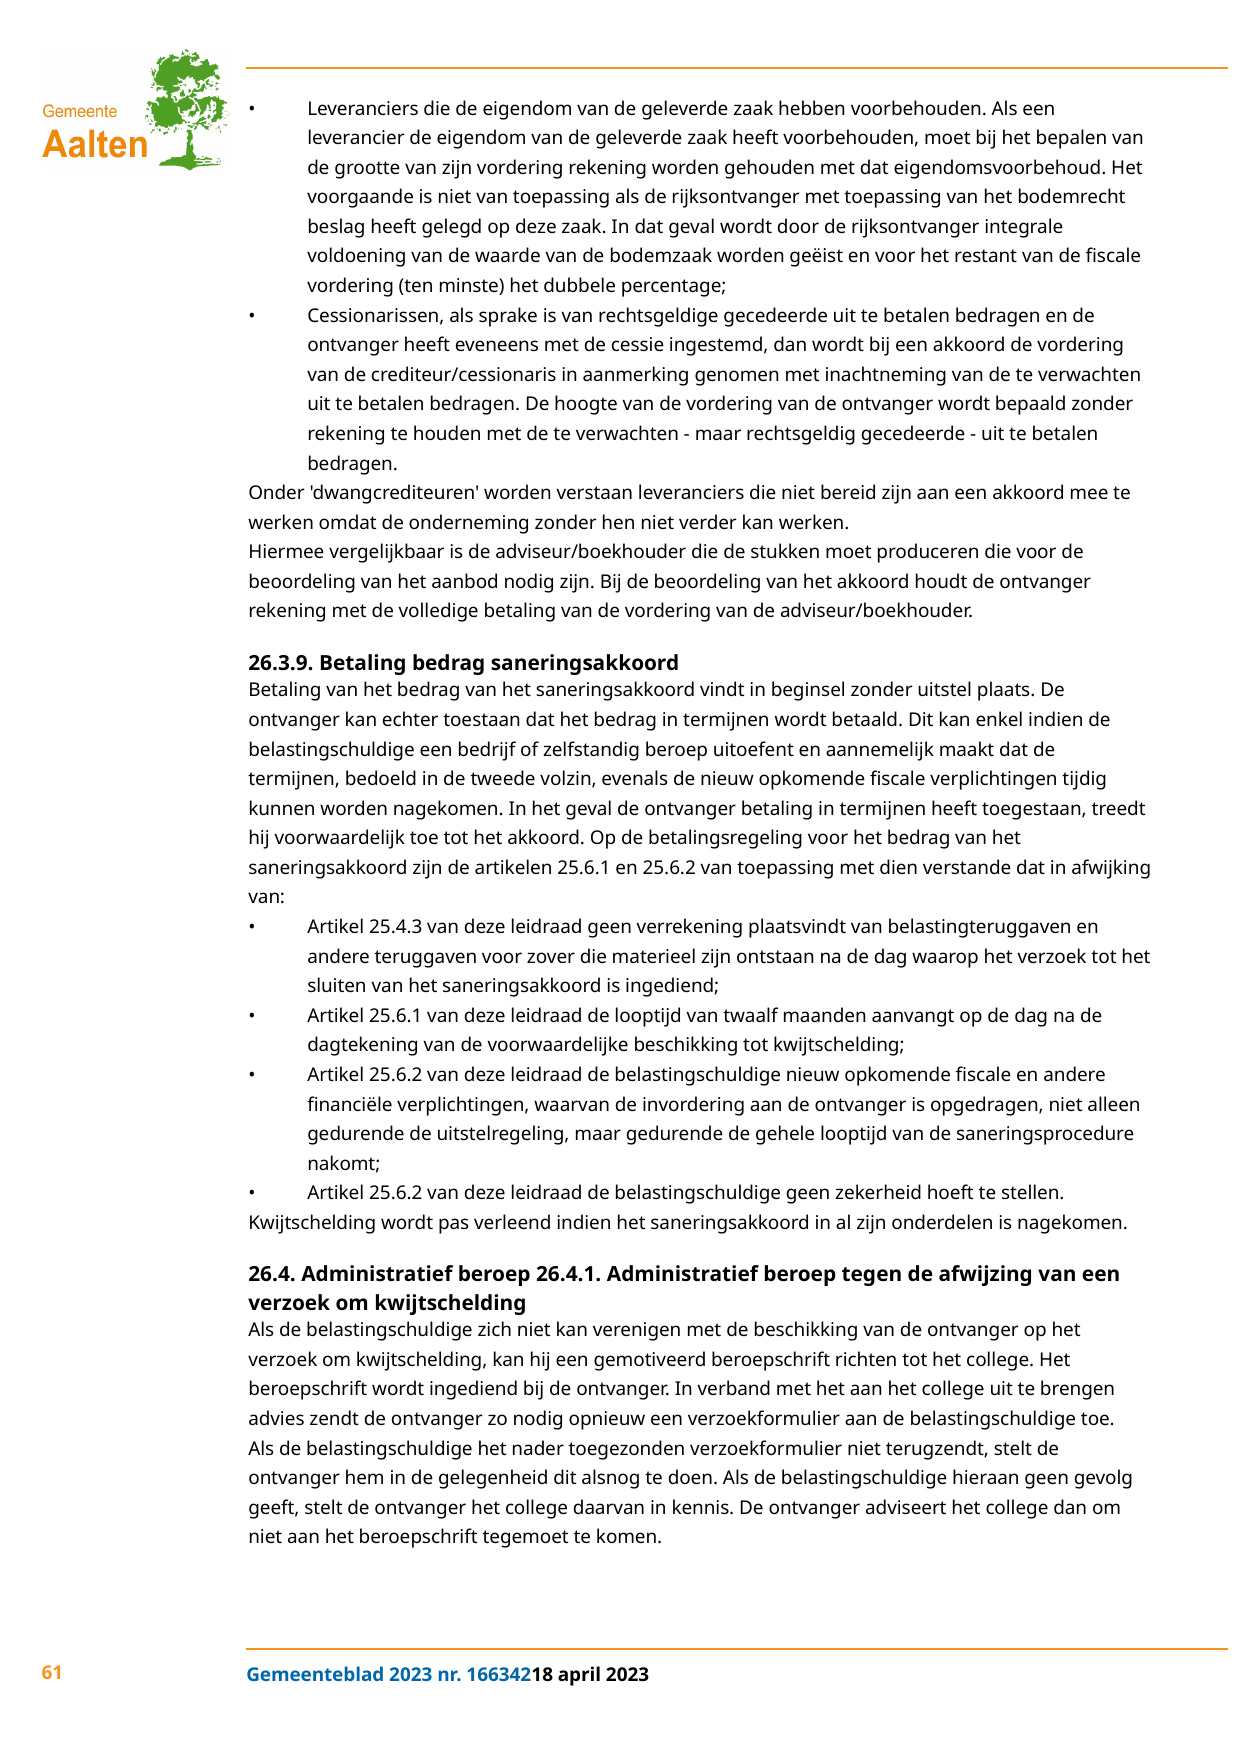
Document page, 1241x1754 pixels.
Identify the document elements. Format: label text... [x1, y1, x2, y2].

list Cessionarissen, als sprake is van rechtsgeldige gecedeerde uit te betalen bedragen en de ontvanger heeft eveneens met de cessie ingestemd, dan wordt bij een akkoord de vordering van de crediteur/cessionaris in aanmerking genomen met inachtneming van de te verwachten uit te betalen bedragen. De hoogte van de vordering van de ontvanger wordt bepaald zonder rekening te houden met de te verwachten - maar rechtsgeldig gecedeerde - uit te betalen bedragen. [248, 302, 1152, 476]
list Artikel 25.6.2 van deze leidraad de belastingschuldige geen zekerheid hoeft te stellen. [248, 1179, 1152, 1205]
list Artikel 25.6.1 van deze leidraad de looptijd van twaalf maanden aanvangt op de dag na de dagtekening van de voorwaardelijke beschikking tot kwijtschelding; [248, 1002, 1152, 1057]
text Als de belastingschuldige het nader toegezonden verzoekformulier niet terugzendt, stelt de ontvanger hem in de gelegenheid dit alsnog te doen. Als de belastingschuldige hieraan geen gevolg geeft, stelt de ontvanger het college daarvan in kennis. De ontvanger adviseert het college dan om niet aan het beroepschrift tegemoet te komen. [248, 1435, 1152, 1549]
list Leveranciers die de eigendom van de geleverde zaak hebben voorbehouden. Als een leverancier de eigendom van de geleverde zaak heeft voorbehouden, moet bij het bepalen van de grootte van zijn vordering rekening worden gehouden met dat eigendomsvoorbehoud. Het voorgaande is niet van toepassing als de rijksontvanger met toepassing van het bodemrecht beslag heeft gelegd op deze zaak. In dat geval wordt door de rijksontvanger integrale voldoening van de waarde van de bodemzaak worden geëist en voor het restant van de fiscale vordering (ten minste) het dubbele percentage; [248, 95, 1152, 298]
text Kwijtschelding wordt pas verleend indien het saneringsakkoord in al zijn onderdelen is nagekomen. [248, 1209, 1152, 1235]
list Artikel 25.4.3 van deze leidraad geen verrekening plaatsvindt van belastingteruggaven en andere teruggaven voor zover die materieel zijn ontstaan na de dag waarop het verzoek tot het sluiten van het saneringsakkoord is ingediend; [248, 913, 1152, 998]
list Artikel 25.6.2 van deze leidraad de belastingschuldige nieuw opkomende fiscale en andere financiële verplichtingen, waarvan de invordering aan de ontvanger is opgedragen, niet alleen gedurende de uitstelregeling, maar gedurende de gehele looptijd van de saneringsprocedure nakomt; [248, 1061, 1152, 1176]
text Onder 'dwangcrediteuren' worden verstaan leveranciers die niet bereid zijn aan een akkoord mee te werken omdat de onderneming zonder hen niet verder kan werken. [248, 479, 1152, 535]
text Als de belastingschuldige zich niet kan verenigen met de beschikking van de ontvanger op het verzoek om kwijtschelding, kan hij een gemotiveerd beroepschrift richten tot het college. Het beroepschrift wordt ingediend bij de ontvanger. In verband met het aan het college uit te brengen advies zendt de ontvanger zo nodig opnieuw een verzoekformulier aan de belastingschuldige toe. [248, 1316, 1152, 1431]
text Betaling van het bedrag van het saneringsakkoord vindt in beginsel zonder uitstel plaats. De ontvanger kan echter toestaan dat het bedrag in termijnen wordt betaald. Dit kan enkel indien de belastingschuldige een bedrijf of zelfstandig beroep uitoefent en aannemelijk maakt dat de termijnen, bedoeld in de tweede volzin, evenals de nieuw opkomende fiscale verplichtingen tijdig kunnen worden nagekomen. In het geval de ontvanger betaling in termijnen heeft toegestaan, treedt hij voorwaardelijk toe tot het akkoord. Op de betalingsregeling voor het bedrag van het saneringsakkoord zijn de artikelen 25.6.1 en 25.6.2 van toepassing met dien verstande dat in afwijking van: [248, 677, 1152, 909]
picture [41, 47, 231, 172]
text 26.3.9. Betaling bedrag saneringsakkoord [248, 648, 1152, 677]
text Hiermee vergelijkbaar is de adviseur/boekhouder die de stukken moet produceren die voor de beoordeling van het aanbod nodig zijn. Bij de beoordeling van het akkoord houdt de ontvanger rekening met de volledige betaling van de vordering van de adviseur/boekhouder. [248, 538, 1152, 623]
text 26.4. Administratief beroep 26.4.1. Administratief beroep tegen de afwijzing van een verzoek om kwijtschelding [248, 1259, 1152, 1316]
